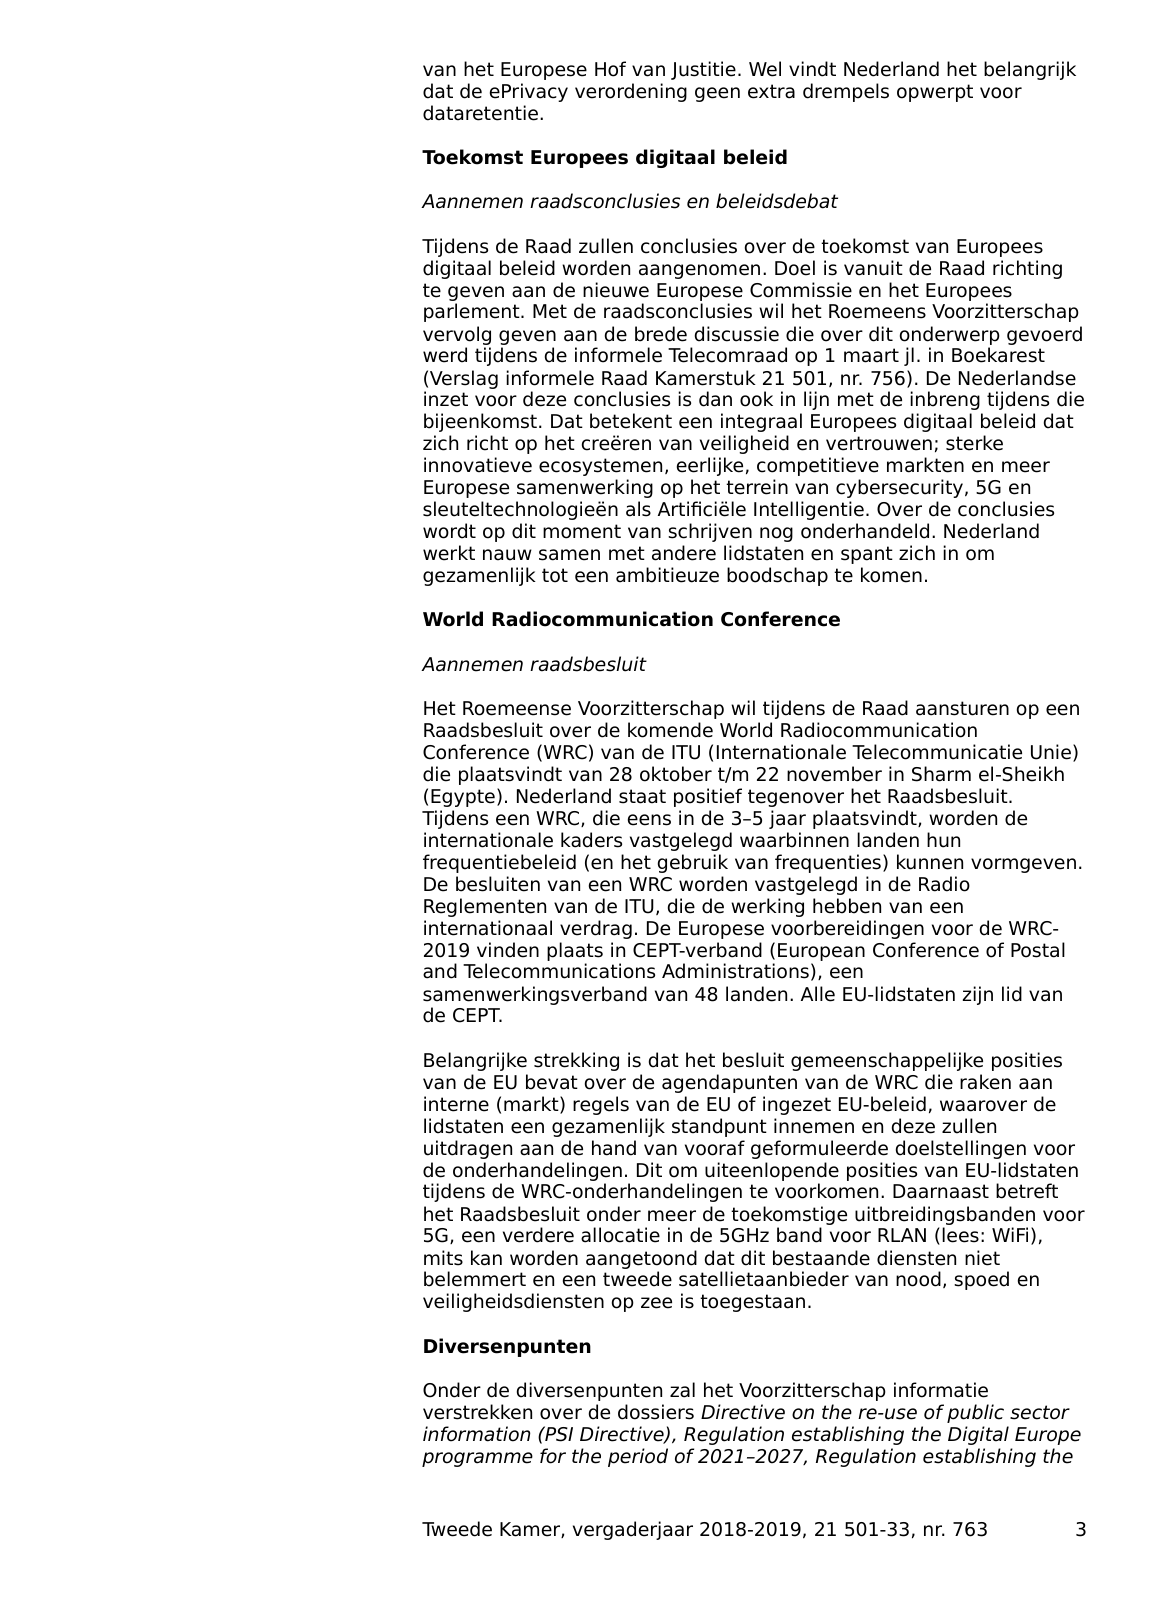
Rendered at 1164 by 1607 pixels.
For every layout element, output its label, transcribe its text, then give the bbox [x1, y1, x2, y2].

subtitle Diversenpunten [422, 1336, 1087, 1357]
text Tijdens een WRC, die eens in de 3–5 jaar plaatsvindt, worden de internationale kaders vastgelegd waarbinnen landen hun frequentiebeleid (en het gebruik van frequenties) kunnen vormgeven. De besluiten van een WRC worden vastgelegd in de Radio Reglementen van de ITU, die de werking hebben van een internationaal verdrag. De Europese voorbereidingen voor de WRC-2019 vinden plaats in CEPT-verband (European Conference of Postal and Telecommunications Administrations), een samenwerkingsverband van 48 landen. Alle EU-lidstaten zijn lid van de CEPT. [422, 808, 1087, 1027]
text Belangrijke strekking is dat het besluit gemeenschappelijke posities van de EU bevat over de agendapunten van de WRC die raken aan interne (markt) regels van de EU of ingezet EU-beleid, waarover de lidstaten een gezamenlijk standpunt innemen en deze zullen uitdragen aan de hand van vooraf geformuleerde doelstellingen voor de onderhandelingen. Dit om uiteenlopende posities van EU-lidstaten tijdens de WRC-onderhandelingen te voorkomen. Daarnaast betreft het Raadsbesluit onder meer de toekomstige uitbreidingsbanden voor 5G, een verdere allocatie in de 5GHz band voor RLAN (lees: WiFi), mits kan worden aangetoond dat dit bestaande diensten niet belemmert en een tweede satellietaanbieder van nood, spoed en veiligheidsdiensten op zee is toegestaan. [422, 1049, 1087, 1313]
subtitle Aannemen raadsbesluit [422, 653, 1087, 676]
text Het Roemeense Voorzitterschap wil tijdens de Raad aansturen op een Raadsbesluit over de komende World Radiocommunication Conference (WRC) van de ITU (Internationale Telecommunicatie Unie) die plaatsvindt van 28 oktober t/m 22 november in Sharm el-Sheikh (Egypte). Nederland staat positief tegenover het Raadsbesluit. [422, 698, 1087, 808]
subtitle Aannemen raadsconclusies en beleidsdebat [422, 191, 1087, 213]
subtitle Toekomst Europees digitaal beleid [422, 147, 1087, 169]
text Tijdens de Raad zullen conclusies over de toekomst van Europees digitaal beleid worden aangenomen. Doel is vanuit de Raad richting te geven aan de nieuwe Europese Commissie en het Europees parlement. Met de raadsconclusies wil het Roemeens Voorzitterschap vervolg geven aan de brede discussie die over dit onderwerp gevoerd werd tijdens de informele Telecomraad op 1 maart jl. in Boekarest (Verslag informele Raad Kamerstuk 21 501, nr. 756). De Nederlandse inzet voor deze conclusies is dan ook in lijn met de inbreng tijdens die bijeenkomst. Dat betekent een integraal Europees digitaal beleid dat zich richt op het creëren van veiligheid en vertrouwen; sterke innovatieve ecosystemen, eerlijke, competitieve markten en meer Europese samenwerking op het terrein van cybersecurity, 5G en sleuteltechnologieën als Artificiële Intelligentie. Over de conclusies wordt op dit moment van schrijven nog onderhandeld. Nederland werkt nauw samen met andere lidstaten en spant zich in om gezamenlijk tot een ambitieuze boodschap te komen. [422, 236, 1087, 587]
text van het Europese Hof van Justitie. Wel vindt Nederland het belangrijk dat de ePrivacy verordening geen extra drempels opwerpt voor dataretentie. [422, 59, 1087, 125]
subtitle World Radiocommunication Conference [422, 609, 1087, 631]
text Onder de diversenpunten zal het Voorzitterschap informatie verstrekken over de dossiers Directive on the re-use of public sector information (PSI Directive), Regulation establishing the Digital Europe programme for the period of 2021–2027, Regulation establishing the [422, 1380, 1087, 1468]
